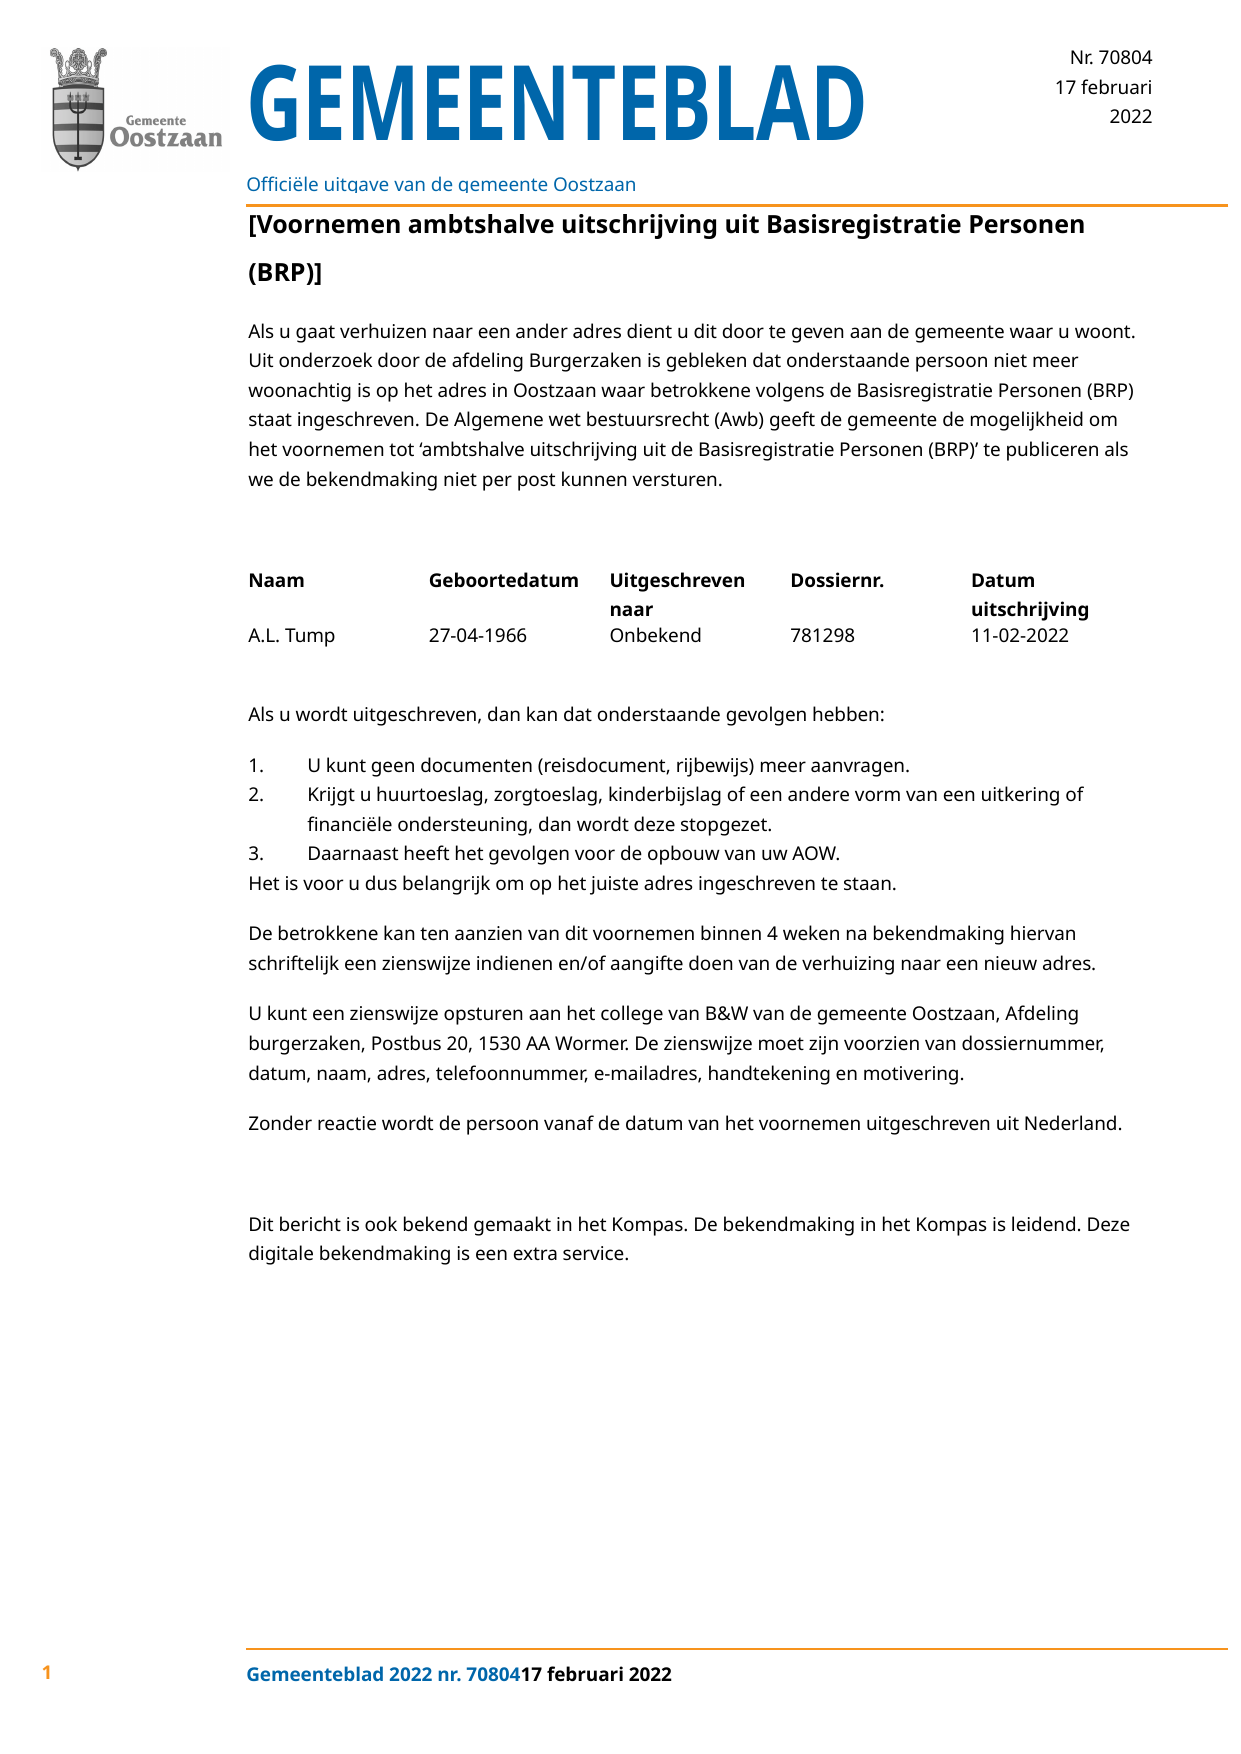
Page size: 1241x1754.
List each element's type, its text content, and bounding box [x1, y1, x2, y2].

table_cell Onbekend [609, 622, 790, 648]
text Als u gaat verhuizen naar een ander adres dient u dit door te geven aan de gemeente waar u woont. Uit onderzoek door de afdeling Burgerzaken is gebleken dat onderstaande persoon niet meer woonachtig is op het adres in Oostzaan waar betrokkene volgens de Basisregistratie Personen (BRP) staat ingeschreven. De Algemene wet bestuursrecht (Awb) geeft de gemeente de mogelijkheid om het voornemen tot ‘ambtshalve uitschrijving uit de Basisregistratie Personen (BRP)’ te publiceren als we de bekendmaking niet per post kunnen versturen. [248, 318, 1152, 492]
list U kunt geen documenten (reisdocument, rijbewijs) meer aanvragen. [248, 752, 1152, 778]
list Daarnaast heeft het gevolgen voor de opbouw van uw AOW. [248, 841, 1152, 866]
text De betrokkene kan ten aanzien van dit voornemen binnen 4 weken na bekendmaking hiervan schriftelijk een zienswijze indienen en/of aangifte doen van de verhuizing naar een nieuw adres. [248, 921, 1152, 976]
text Dit bericht is ook bekend gemaakt in het Kompas. De bekendmaking in het Kompas is leidend. Deze digitale bekendmaking is een extra service. [248, 1211, 1152, 1266]
table_cell A.L. Tump [248, 622, 429, 648]
table_header Naam [248, 567, 429, 622]
list Krijgt u huurtoeslag, zorgtoeslag, kinderbijslag of een andere vorm van een uitkering of financiële ondersteuning, dan wordt deze stopgezet. [248, 781, 1152, 837]
table_cell 11-02-2022 [971, 622, 1152, 648]
table_cell 27-04-1966 [429, 622, 609, 648]
text Zonder reactie wordt de persoon vanaf de datum van het voornemen uitgeschreven uit Nederland. [248, 1110, 1152, 1136]
text Het is voor u dus belangrijk om op het juiste adres ingeschreven te staan. [248, 870, 1152, 896]
table_cell 781298 [790, 622, 971, 648]
text Als u wordt uitgeschreven, dan kan dat onderstaande gevolgen hebben: [248, 701, 1152, 727]
table_header Dossiernr. [790, 567, 971, 622]
text U kunt een zienswijze opsturen aan het college van B&W van de gemeente Oostzaan, Afdeling burgerzaken, Postbus 20, 1530 AA Wormer. De zienswijze moet zijn voorzien van dossiernummer, datum, naam, adres, telefoonnummer, e-mailadres, handtekening en motivering. [248, 1001, 1152, 1086]
table_header Datum uitschrijving [971, 567, 1152, 622]
text [Voornemen ambtshalve uitschrijving uit Basisregistratie Personen (BRP)] [248, 207, 1152, 288]
table_header Geboortedatum [429, 567, 609, 622]
table_header Uitgeschreven naar [609, 567, 790, 622]
picture [41, 47, 231, 172]
